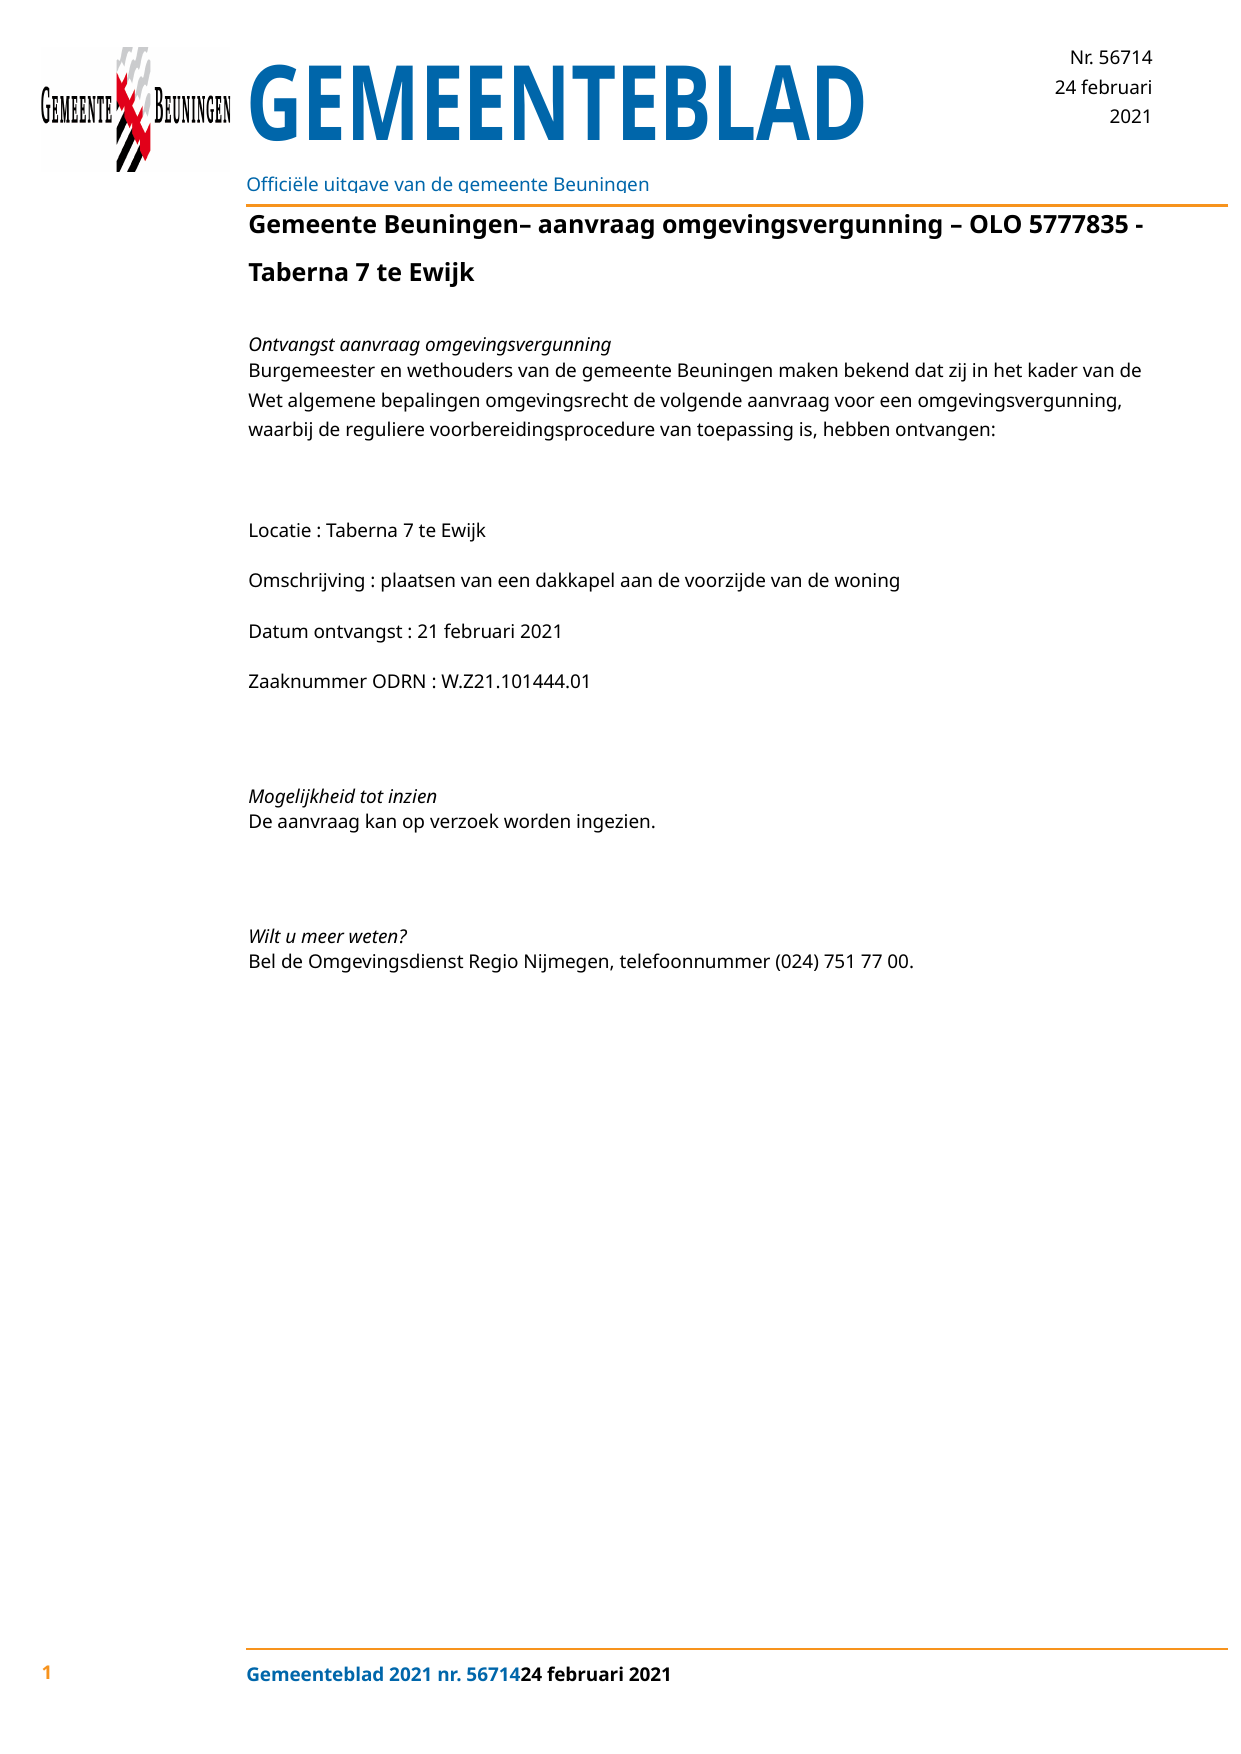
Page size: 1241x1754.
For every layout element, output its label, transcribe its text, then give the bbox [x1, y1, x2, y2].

text De aanvraag kan op verzoek worden ingezien. [248, 808, 1152, 834]
picture [41, 47, 231, 172]
text Locatie : Taberna 7 te Ewijk [248, 517, 1152, 543]
text Mogelijkheid tot inzien [248, 783, 1152, 808]
text Bel de Omgevingsdienst Regio Nijmegen, telefoonnummer (024) 751 77 00. [248, 949, 1152, 974]
text Datum ontvangst : 21 februari 2021 [248, 618, 1152, 644]
text Wilt u meer weten? [248, 923, 1152, 949]
text Gemeente Beuningen– aanvraag omgevingsvergunning – OLO 5777835 - Taberna 7 te Ewijk [248, 207, 1152, 288]
text Omschrijving : plaatsen van een dakkapel aan de voorzijde van de woning [248, 568, 1152, 593]
text Zaaknummer ODRN : W.Z21.101444.01 [248, 668, 1152, 694]
text Burgemeester en wethouders van de gemeente Beuningen maken bekend dat zij in het kader van de Wet algemene bepalingen omgevingsrecht de volgende aanvraag voor een omgevingsvergunning, waarbij de reguliere voorbereidingsprocedure van toepassing is, hebben ontvangen: [248, 357, 1152, 442]
text Ontvangst aanvraag omgevingsvergunning [248, 331, 1152, 357]
